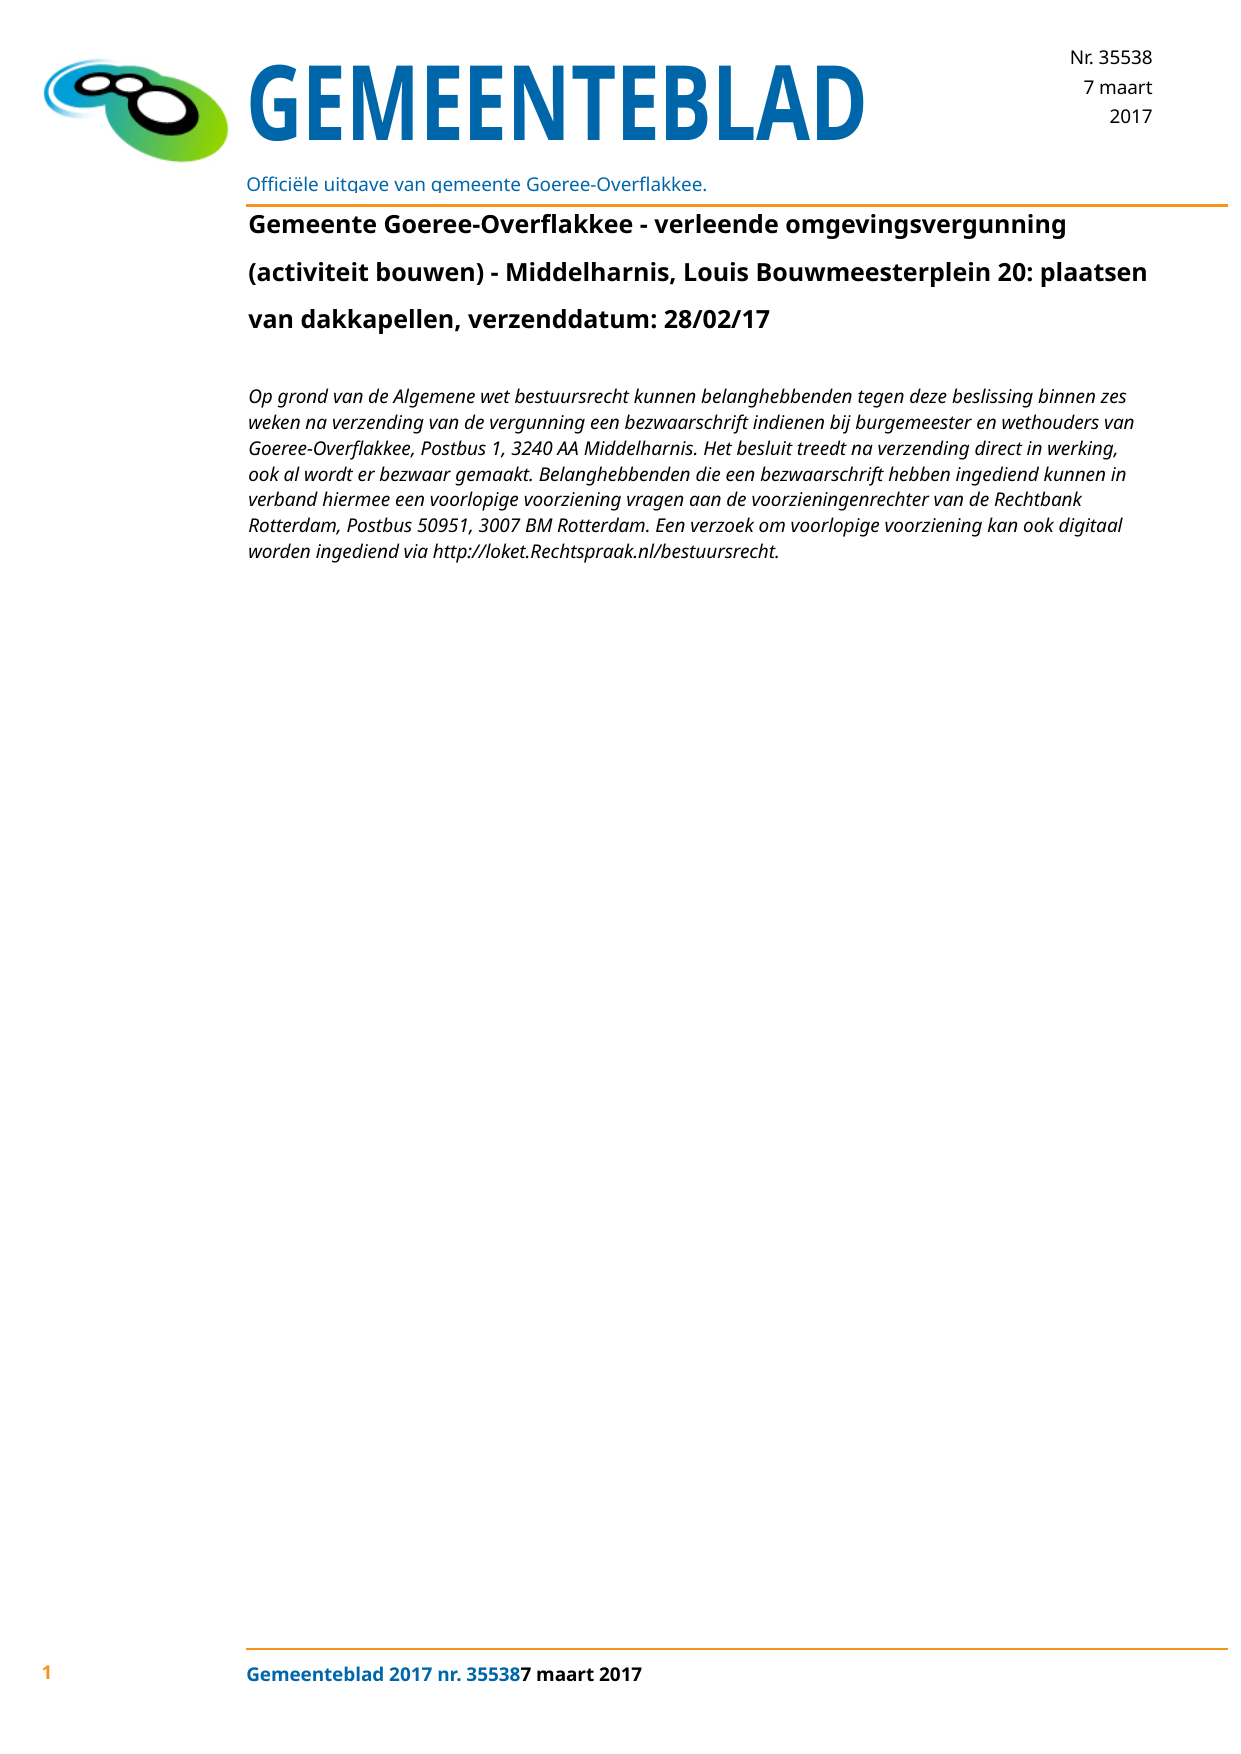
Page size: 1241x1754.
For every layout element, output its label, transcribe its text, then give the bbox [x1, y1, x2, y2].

picture [41, 47, 231, 172]
text Gemeente Goeree-Overflakkee - verleende omgevingsvergunning (activiteit bouwen) - Middelharnis, Louis Bouwmeesterplein 20: plaatsen van dakkapellen, verzenddatum: 28/02/17 [248, 207, 1152, 336]
text Op grond van de Algemene wet bestuursrecht kunnen belanghebbenden tegen deze beslissing binnen zes weken na verzending van de vergunning een bezwaarschrift indienen bij burgemeester en wethouders van Goeree-Overflakkee, Postbus 1, 3240 AA Middelharnis. Het besluit treedt na verzending direct in werking, ook al wordt er bezwaar gemaakt. Belanghebbenden die een bezwaarschrift hebben ingediend kunnen in verband hiermee een voorlopige voorziening vragen aan de voorzieningenrechter van de Rechtbank Rotterdam, Postbus 50951, 3007 BM Rotterdam. Een verzoek om voorlopige voorziening kan ook digitaal worden ingediend via http://loket.Rechtspraak.nl/bestuursrecht. [248, 384, 1152, 564]
